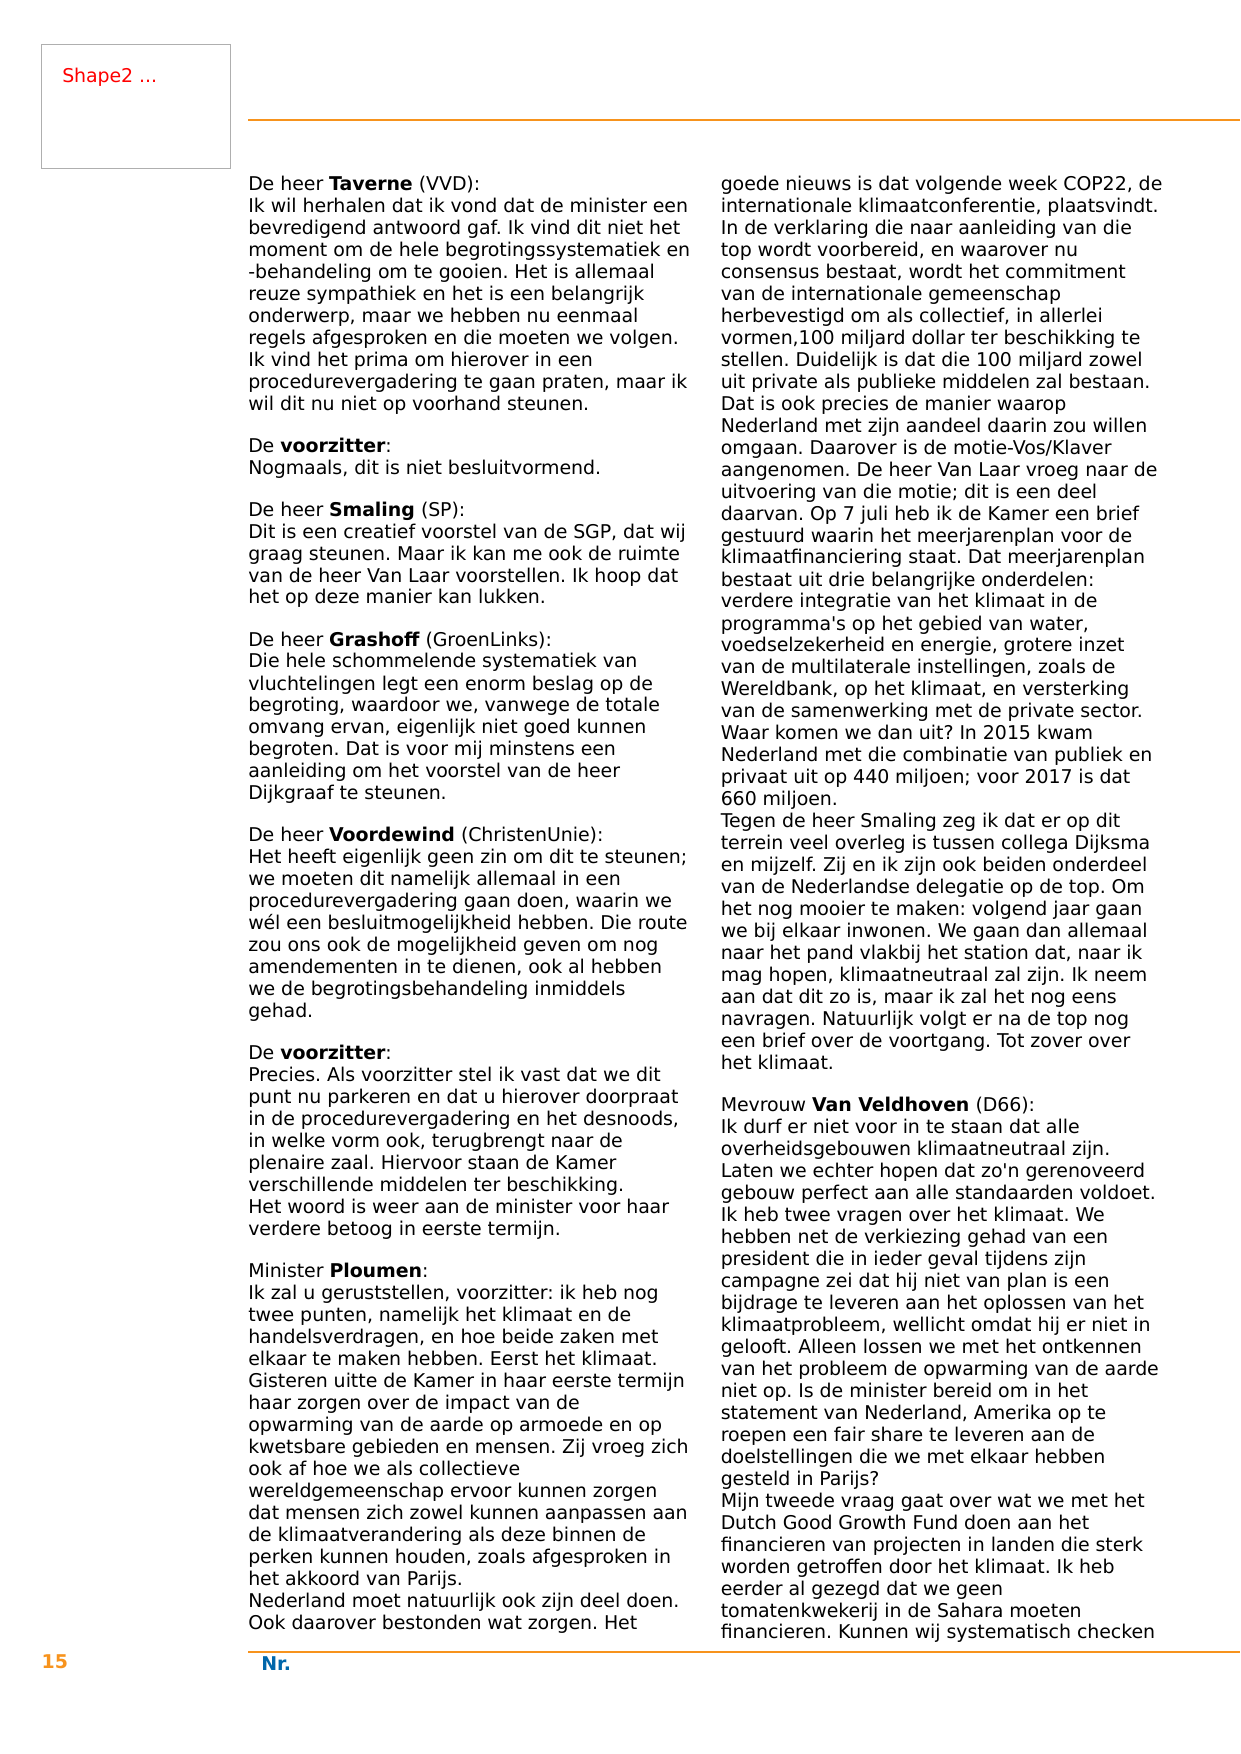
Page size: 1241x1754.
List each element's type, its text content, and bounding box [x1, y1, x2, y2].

text Het heeft eigenlijk geen zin om dit te steunen; we moeten dit namelijk allemaal in een procedurevergadering gaan doen, waarin we wél een besluitmogelijkheid hebben. Die route zou ons ook de mogelijkheid geven om nog amendementen in te dienen, ook al hebben we de begrotingsbehandeling inmiddels gehad. [248, 846, 691, 1022]
text Minister Ploumen: [248, 1260, 691, 1282]
text De heer Taverne (VVD): [248, 173, 691, 195]
text Nogmaals, dit is niet besluitvormend. [248, 457, 691, 478]
text Die hele schommelende systematiek van vluchtelingen legt een enorm beslag op de begroting, waardoor we, vanwege de totale omvang ervan, eigenlijk niet goed kunnen begroten. Dat is voor mij minstens een aanleiding om het voorstel van de heer Dijkgraaf te steunen. [248, 650, 691, 804]
text Ik durf er niet voor in te staan dat alle overheidsgebouwen klimaatneutraal zijn. Laten we echter hopen dat zo'n gerenoveerd gebouw perfect aan alle standaarden voldoet. Ik heb twee vragen over het klimaat. We hebben net de verkiezing gehad van een president die in ieder geval tijdens zijn campagne zei dat hij niet van plan is een bijdrage te leveren aan het oplossen van het klimaatprobleem, wellicht omdat hij er niet in gelooft. Alleen lossen we met het ontkennen van het probleem de opwarming van de aarde niet op. Is de minister bereid om in het statement van Nederland, Amerika op te roepen een fair share te leveren aan de doelstellingen die we met elkaar hebben gesteld in Parijs? [721, 1116, 1163, 1489]
text De heer Grashoff (GroenLinks): [248, 628, 691, 650]
text Ik wil herhalen dat ik vond dat de minister een bevredigend antwoord gaf. Ik vind dit niet het moment om de hele begrotingssystematiek en -behandeling om te gooien. Het is allemaal reuze sympathiek en het is een belangrijk onderwerp, maar we hebben nu eenmaal regels afgesproken en die moeten we volgen. Ik vind het prima om hierover in een procedurevergadering te gaan praten, maar ik wil dit nu niet op voorhand steunen. [248, 195, 691, 414]
text Dit is een creatief voorstel van de SGP, dat wij graag steunen. Maar ik kan me ook de ruimte van de heer Van Laar voorstellen. Ik hoop dat het op deze manier kan lukken. [248, 521, 691, 608]
text De voorzitter: [248, 434, 691, 457]
text goede nieuws is dat volgende week COP22, de internationale klimaatconferentie, plaatsvindt. In de verklaring die naar aanleiding van die top wordt voorbereid, en waarover nu consensus bestaat, wordt het commitment van de internationale gemeenschap herbevestigd om als collectief, in allerlei vormen,100 miljard dollar ter beschikking te stellen. Duidelijk is dat die 100 miljard zowel uit private als publieke middelen zal bestaan. Dat is ook precies de manier waarop Nederland met zijn aandeel daarin zou willen omgaan. Daarover is de motie-Vos/Klaver aangenomen. De heer Van Laar vroeg naar de uitvoering van die motie; dit is een deel daarvan. Op 7 juli heb ik de Kamer een brief gestuurd waarin het meerjarenplan voor de klimaatfinanciering staat. Dat meerjarenplan bestaat uit drie belangrijke onderdelen: verdere integratie van het klimaat in de programma's op het gebied van water, voedselzekerheid en energie, grotere inzet van de multilaterale instellingen, zoals de Wereldbank, op het klimaat, en versterking van de samenwerking met de private sector. Waar komen we dan uit? In 2015 kwam Nederland met die combinatie van publiek en privaat uit op 440 miljoen; voor 2017 is dat 660 miljoen. [721, 173, 1163, 810]
text Precies. Als voorzitter stel ik vast dat we dit punt nu parkeren en dat u hierover doorpraat in de procedurevergadering en het desnoods, in welke vorm ook, terugbrengt naar de plenaire zaal. Hiervoor staan de Kamer verschillende middelen ter beschikking. [248, 1064, 691, 1196]
text Tegen de heer Smaling zeg ik dat er op dit terrein veel overleg is tussen collega Dijksma en mijzelf. Zij en ik zijn ook beiden onderdeel van de Nederlandse delegatie op de top. Om het nog mooier te maken: volgend jaar gaan we bij elkaar inwonen. We gaan dan allemaal naar het pand vlakbij het station dat, naar ik mag hopen, klimaatneutraal zal zijn. Ik neem aan dat dit zo is, maar ik zal het nog eens navragen. Natuurlijk volgt er na de top nog een brief over de voortgang. Tot zover over het klimaat. [721, 810, 1163, 1074]
text Het woord is weer aan de minister voor haar verdere betoog in eerste termijn. [248, 1196, 691, 1240]
text Ik zal u geruststellen, voorzitter: ik heb nog twee punten, namelijk het klimaat en de handelsverdragen, en hoe beide zaken met elkaar te maken hebben. Eerst het klimaat. Gisteren uitte de Kamer in haar eerste termijn haar zorgen over de impact van de opwarming van de aarde op armoede en op kwetsbare gebieden en mensen. Zij vroeg zich ook af hoe we als collectieve wereldgemeenschap ervoor kunnen zorgen dat mensen zich zowel kunnen aanpassen aan de klimaatverandering als deze binnen de perken kunnen houden, zoals afgesproken in het akkoord van Parijs. [248, 1282, 691, 1589]
text De voorzitter: [248, 1042, 691, 1064]
text De heer Voordewind (ChristenUnie): [248, 824, 691, 846]
text Nederland moet natuurlijk ook zijn deel doen. Ook daarover bestonden wat zorgen. Het [248, 1589, 691, 1633]
text De heer Smaling (SP): [248, 498, 691, 521]
text Mevrouw Van Veldhoven (D66): [721, 1094, 1163, 1116]
text Mijn tweede vraag gaat over wat we met het Dutch Good Growth Fund doen aan het financieren van projecten in landen die sterk worden getroffen door het klimaat. Ik heb eerder al gezegd dat we geen tomatenkwekerij in de Sahara moeten financieren. Kunnen wij systematisch checken [721, 1489, 1163, 1643]
